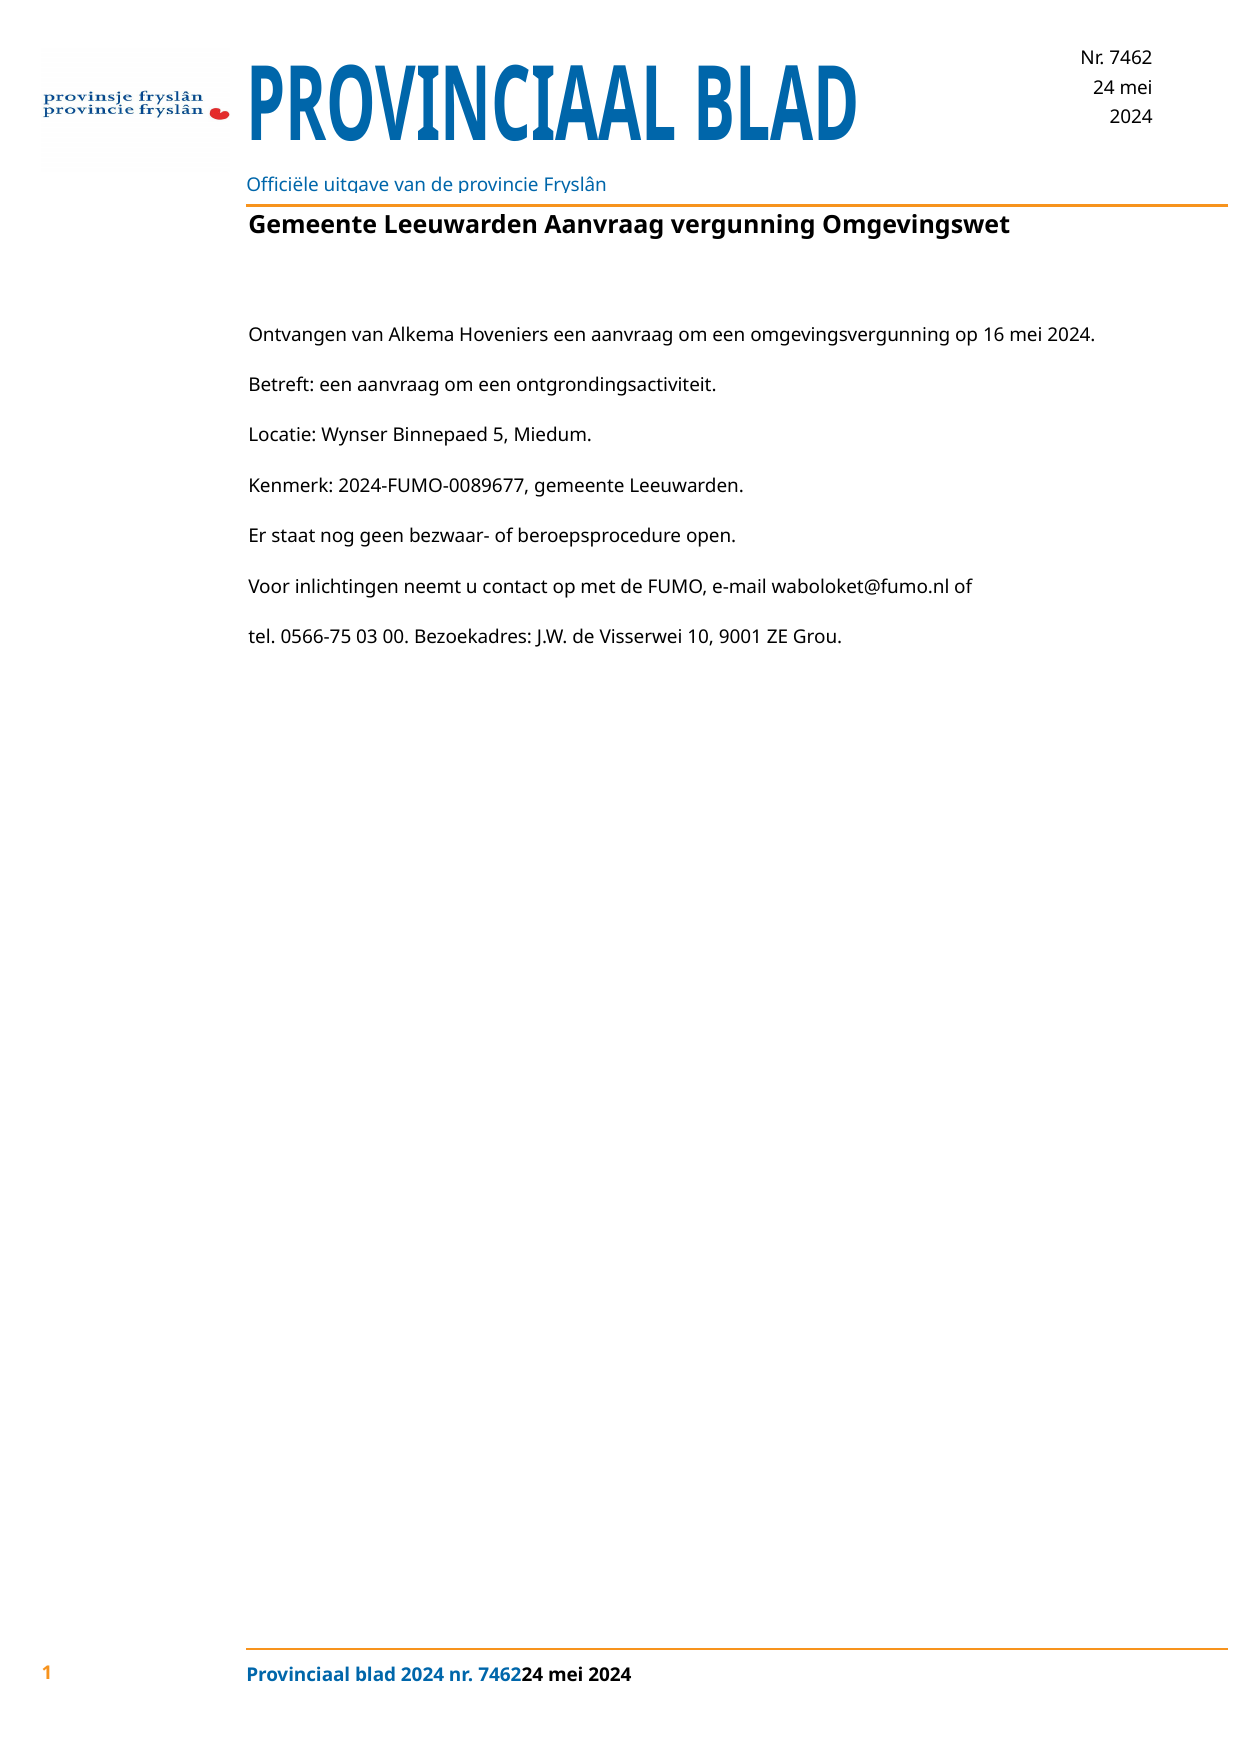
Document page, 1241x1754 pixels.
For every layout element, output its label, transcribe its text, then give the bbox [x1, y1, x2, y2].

text Locatie: Wynser Binnepaed 5, Miedum. [248, 422, 1152, 447]
text Er staat nog geen bezwaar- of beroepsprocedure open. [248, 522, 1152, 548]
text Betreft: een aanvraag om een ontgrondingsactiviteit. [248, 371, 1152, 397]
picture [41, 47, 231, 172]
text Ontvangen van Alkema Hoveniers een aanvraag om een omgevingsvergunning op 16 mei 2024. [248, 321, 1152, 346]
text tel. 0566-75 03 00. Bezoekadres: J.W. de Visserwei 10, 9001 ZE Grou. [248, 623, 1152, 649]
text Gemeente Leeuwarden Aanvraag vergunning Omgevingswet [248, 207, 1152, 241]
text Voor inlichtingen neemt u contact op met de FUMO, e-mail waboloket@fumo.nl of [248, 573, 1152, 598]
text Kenmerk: 2024-FUMO-0089677, gemeente Leeuwarden. [248, 472, 1152, 498]
